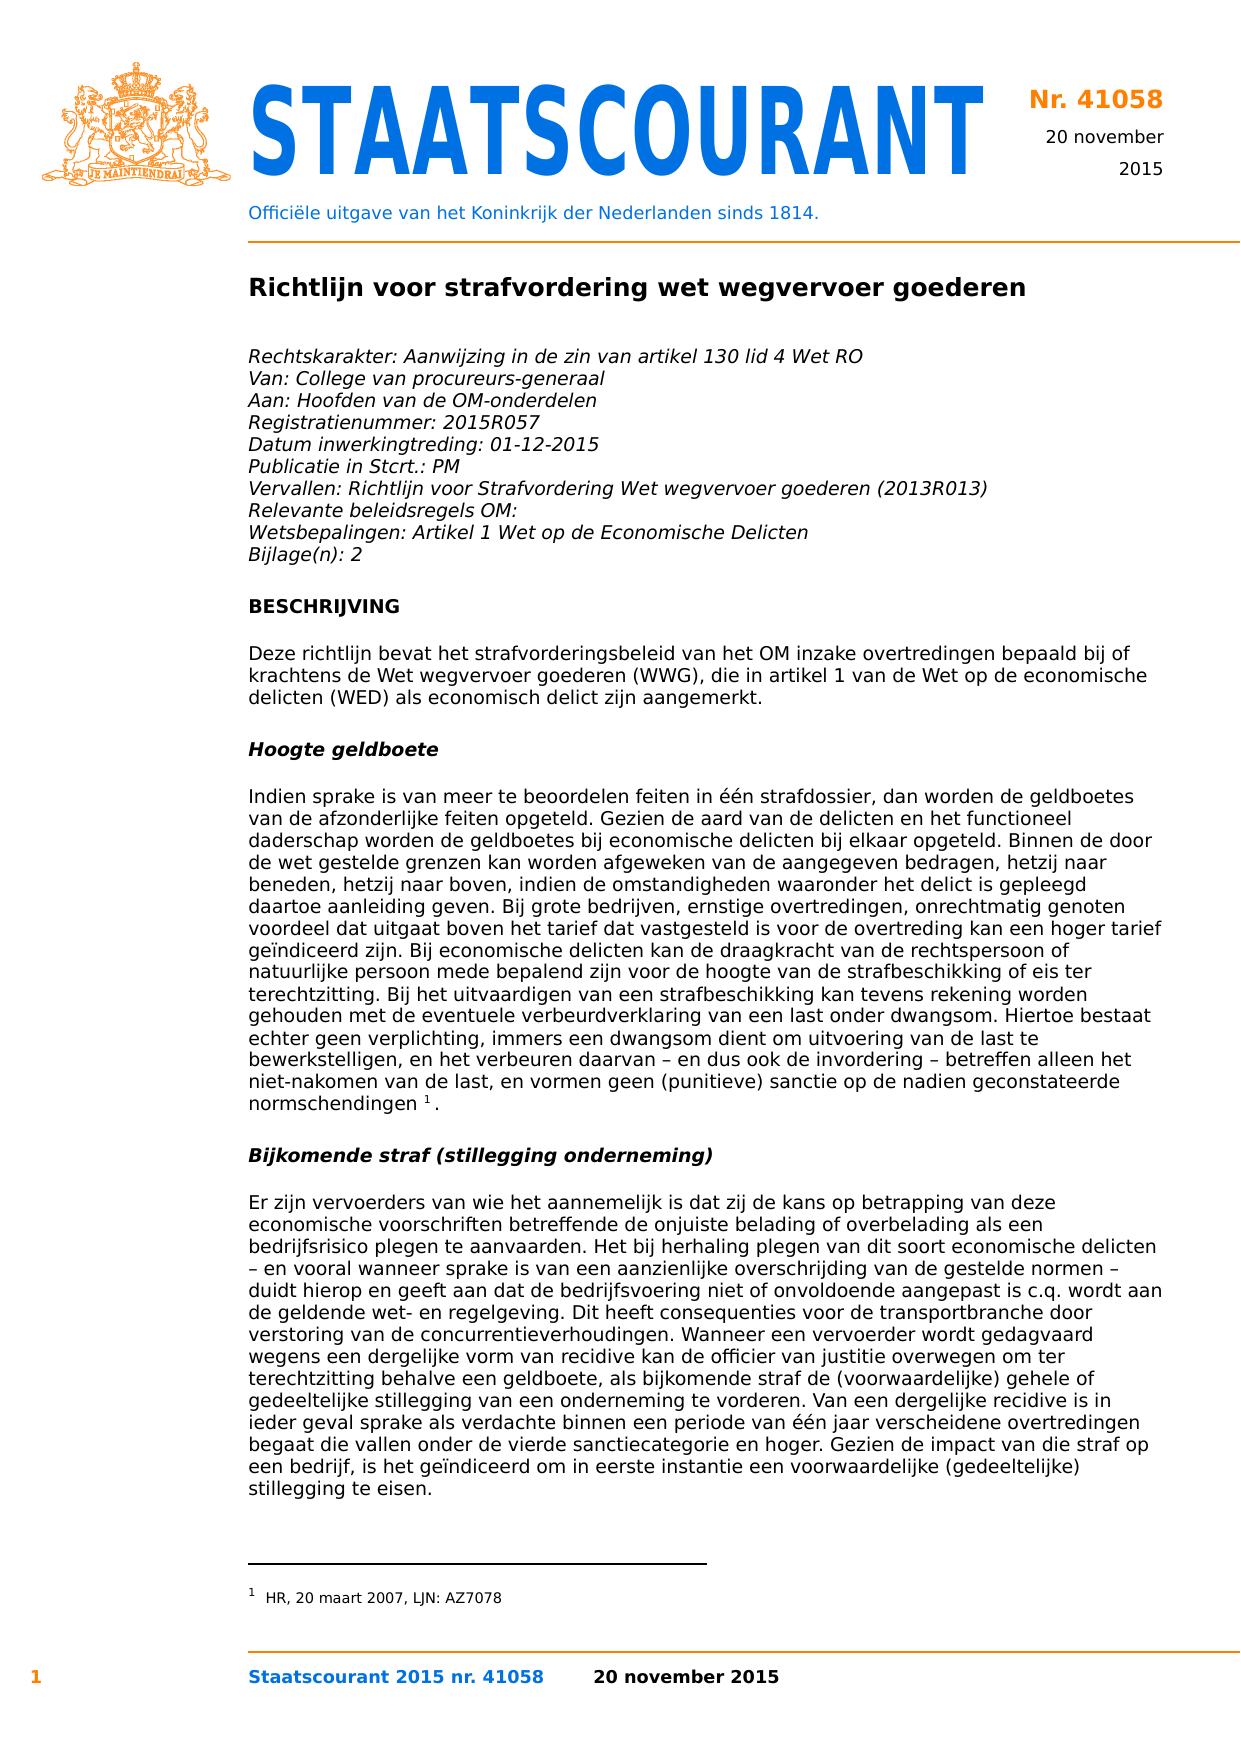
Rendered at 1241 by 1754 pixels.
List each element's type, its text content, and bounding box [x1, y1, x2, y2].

text Aan: Hoofden van de OM-onderdelen [248, 390, 1163, 412]
subtitle Richtlijn voor strafvordering wet wegvervoer goederen [248, 273, 1163, 302]
text Vervallen: Richtlijn voor Strafvordering Wet wegvervoer goederen (2013R013) [248, 478, 1163, 500]
subtitle Hoogte geldboete [248, 739, 1163, 761]
subtitle Bijkomende straf (stillegging onderneming) [248, 1145, 1163, 1167]
text Indien sprake is van meer te beoordelen feiten in één strafdossier, dan worden de geldboetes van de afzonderlijke feiten opgeteld. Gezien de aard van de delicten en het functioneel daderschap worden de geldboetes bij economische delicten bij elkaar opgeteld. Binnen de door de wet gestelde grenzen kan worden afgeweken van de aangegeven bedragen, hetzij naar beneden, hetzij naar boven, indien de omstandigheden waaronder het delict is gepleegd daartoe aanleiding geven. Bij grote bedrijven, ernstige overtredingen, onrechtmatig genoten voordeel dat uitgaat boven het tarief dat vastgesteld is voor de overtreding kan een hoger tarief geïndiceerd zijn. Bij economische delicten kan de draagkracht van de rechtspersoon of natuurlijke persoon mede bepalend zijn voor de hoogte van de strafbeschikking of eis ter terechtzitting. Bij het uitvaardigen van een strafbeschikking kan tevens rekening worden gehouden met de eventuele verbeurdverklaring van een last onder dwangsom. Hiertoe bestaat echter geen verplichting, immers een dwangsom dient om uitvoering van de last te bewerkstelligen, en het verbeuren daarvan – en dus ook de invordering – betreffen alleen het niet-nakomen van de last, en vormen geen (punitieve) sanctie op de nadien geconstateerde normschendingen . [248, 786, 1163, 1115]
text HR, 20 maart 2007, LJN: AZ7078 [248, 1586, 1163, 1608]
text Datum inwerkingtreding: 01-12-2015 [248, 434, 1163, 456]
text Relevante beleidsregels OM: [248, 500, 1163, 522]
picture [41, 62, 231, 186]
text Registratienummer: 2015R057 [248, 412, 1163, 434]
text Van: College van procureurs-generaal [248, 368, 1163, 390]
text Deze richtlijn bevat het strafvorderingsbeleid van het OM inzake overtredingen bepaald bij of krachtens de Wet wegvervoer goederen (WWG), die in artikel 1 van de Wet op de economische delicten (WED) als economisch delict zijn aangemerkt. [248, 643, 1163, 709]
text Wetsbepalingen: Artikel 1 Wet op de Economische Delicten [248, 522, 1163, 544]
table_cell 2015 [998, 153, 1240, 203]
table_header Nr. 41058 [998, 62, 1240, 121]
table_header STAATSCOURANT [248, 62, 998, 203]
text Publicatie in Stcrt.: PM [248, 456, 1163, 478]
text Bijlage(n): 2 [248, 544, 1163, 566]
subtitle BESCHRIJVING [248, 596, 1163, 618]
table_header [25, 62, 248, 241]
text Er zijn vervoerders van wie het aannemelijk is dat zij de kans op betrapping van deze economische voorschriften betreffende de onjuiste belading of overbelading als een bedrijfsrisico plegen te aanvaarden. Het bij herhaling plegen van dit soort economische delicten – en vooral wanneer sprake is van een aanzienlijke overschrijding van de gestelde normen – duidt hierop en geeft aan dat de bedrijfsvoering niet of onvoldoende aangepast is c.q. wordt aan de geldende wet- en regelgeving. Dit heeft consequenties voor de transportbranche door verstoring van de concurrentieverhoudingen. Wanneer een vervoerder wordt gedagvaard wegens een dergelijke vorm van recidive kan de officier van justitie overwegen om ter terechtzitting behalve een geldboete, als bijkomende straf de (voorwaardelijke) gehele of gedeeltelijke stillegging van een onderneming te vorderen. Van een dergelijke recidive is in ieder geval sprake als verdachte binnen een periode van één jaar verscheidene overtredingen begaat die vallen onder de vierde sanctiecategorie en hoger. Gezien de impact van die straf op een bedrijf, is het geïndiceerd om in eerste instantie een voorwaardelijke (gedeeltelijke) stillegging te eisen. [248, 1192, 1163, 1500]
table_cell Officiële uitgave van het Koninkrijk der Nederlanden sinds 1814. [248, 203, 1240, 241]
table_cell 20 november [998, 121, 1240, 153]
text Rechtskarakter: Aanwijzing in de zin van artikel 130 lid 4 Wet RO [248, 346, 1163, 368]
